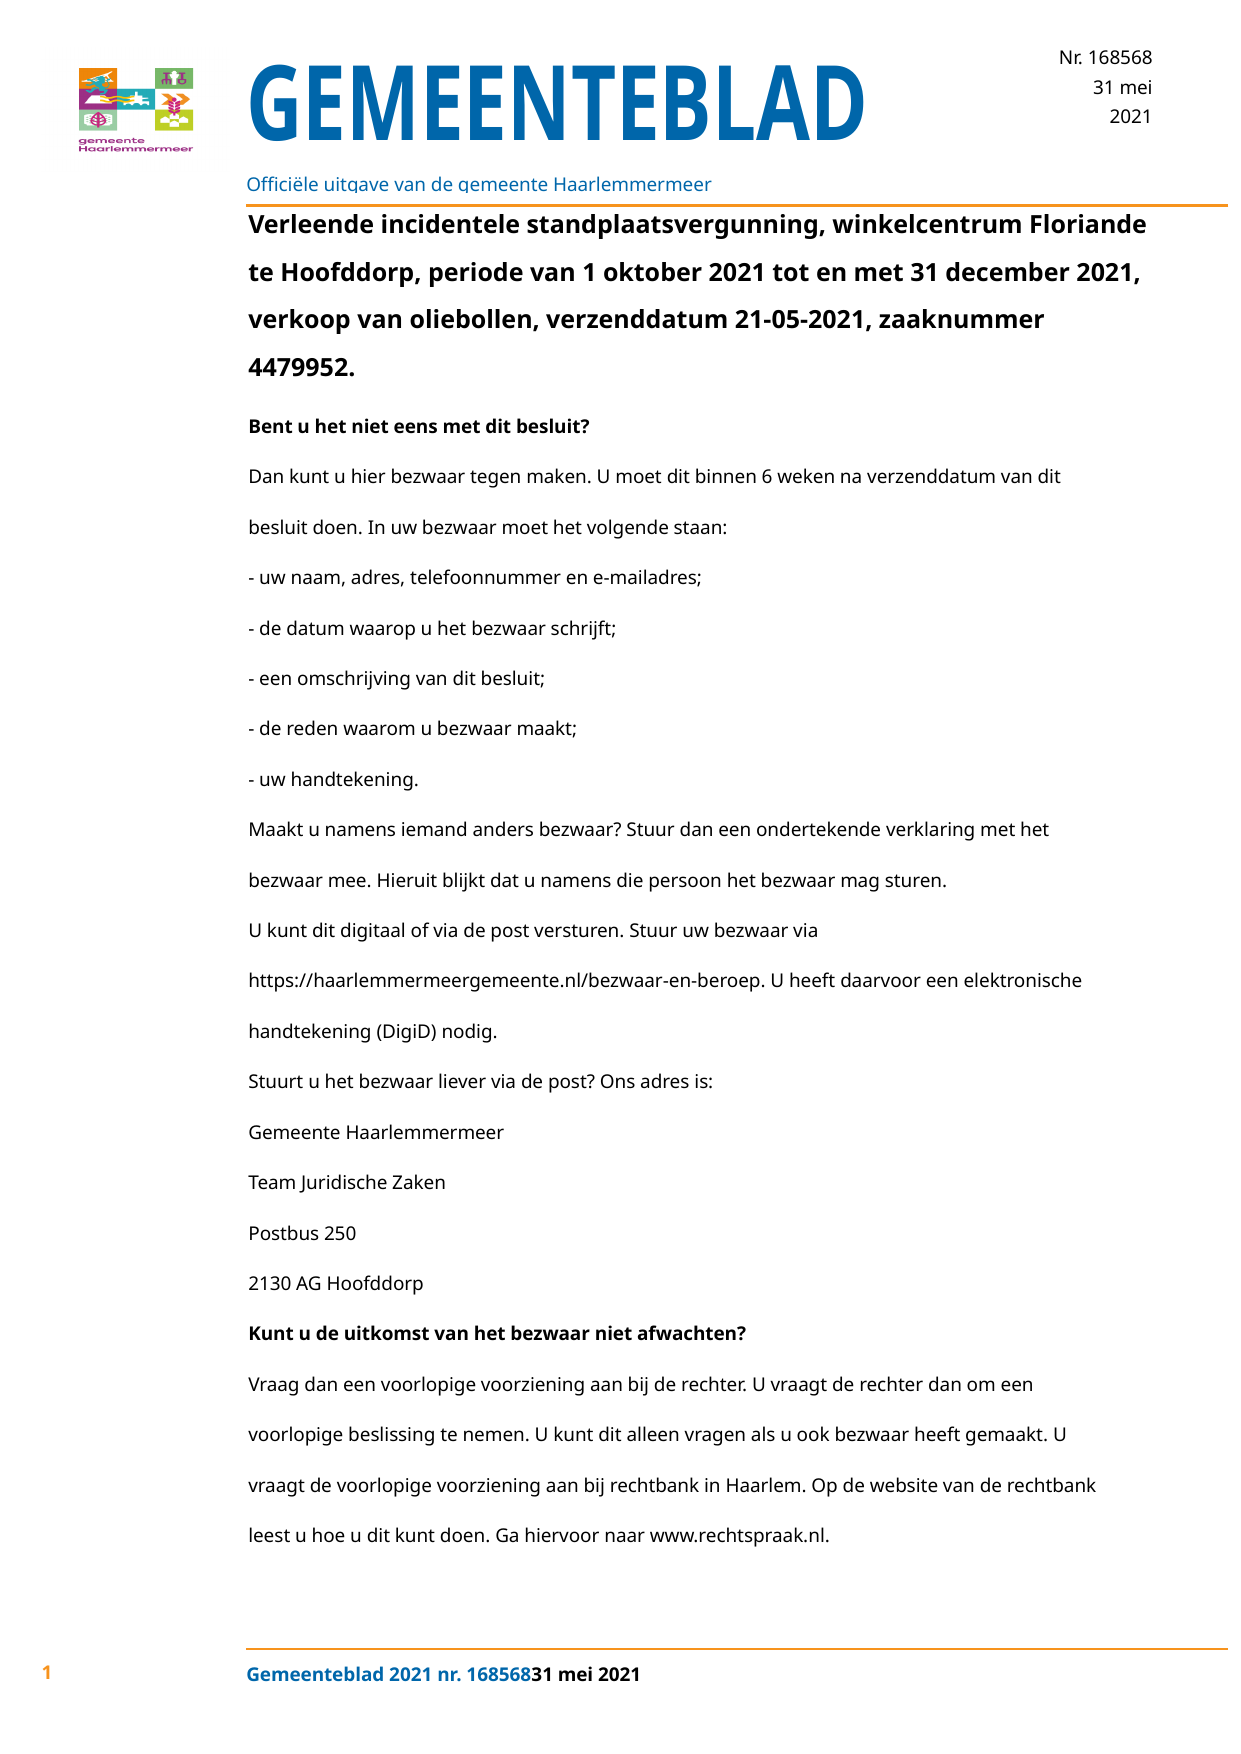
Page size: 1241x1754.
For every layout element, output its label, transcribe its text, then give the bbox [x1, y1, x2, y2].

text Postbus 250 [248, 1220, 1152, 1246]
text voorlopige beslissing te nemen. U kunt dit alleen vragen als u ook bezwaar heeft gemaakt. U [248, 1421, 1152, 1447]
picture [41, 47, 231, 172]
text Dan kunt u hier bezwaar tegen maken. U moet dit binnen 6 weken na verzenddatum van dit [248, 463, 1152, 489]
text besluit doen. In uw bezwaar moet het volgende staan: [248, 514, 1152, 540]
text Stuurt u het bezwaar liever via de post? Ons adres is: [248, 1068, 1152, 1094]
text - de reden waarom u bezwaar maakt; [248, 716, 1152, 741]
text - een omschrijving van dit besluit; [248, 665, 1152, 691]
text Verleende incidentele standplaatsvergunning, winkelcentrum Floriande te Hoofddorp, periode van 1 oktober 2021 tot en met 31 december 2021, verkoop van oliebollen, verzenddatum 21-05-2021, zaaknummer 4479952. [248, 207, 1152, 384]
text - de datum waarop u het bezwaar schrijft; [248, 615, 1152, 641]
text handtekening (DigiD) nodig. [248, 1018, 1152, 1044]
text Vraag dan een voorlopige voorziening aan bij de rechter. U vraagt de rechter dan om een [248, 1371, 1152, 1397]
text - uw handtekening. [248, 766, 1152, 792]
text https://haarlemmermeergemeente.nl/bezwaar-en-beroep. U heeft daarvoor een elektronische [248, 968, 1152, 993]
text Gemeente Haarlemmermeer [248, 1119, 1152, 1145]
text vraagt de voorlopige voorziening aan bij rechtbank in Haarlem. Op de website van de rechtbank [248, 1472, 1152, 1498]
text Bent u het niet eens met dit besluit? [248, 413, 1152, 439]
text 2130 AG Hoofddorp [248, 1270, 1152, 1296]
text bezwaar mee. Hieruit blijkt dat u namens die persoon het bezwaar mag sturen. [248, 867, 1152, 893]
text U kunt dit digitaal of via de post versturen. Stuur uw bezwaar via [248, 917, 1152, 943]
text Kunt u de uitkomst van het bezwaar niet afwachten? [248, 1321, 1152, 1346]
text Team Juridische Zaken [248, 1169, 1152, 1195]
text - uw naam, adres, telefoonnummer en e-mailadres; [248, 564, 1152, 590]
text leest u hoe u dit kunt doen. Ga hiervoor naar www.rechtspraak.nl. [248, 1522, 1152, 1548]
text Maakt u namens iemand anders bezwaar? Stuur dan een ondertekende verklaring met het [248, 816, 1152, 842]
